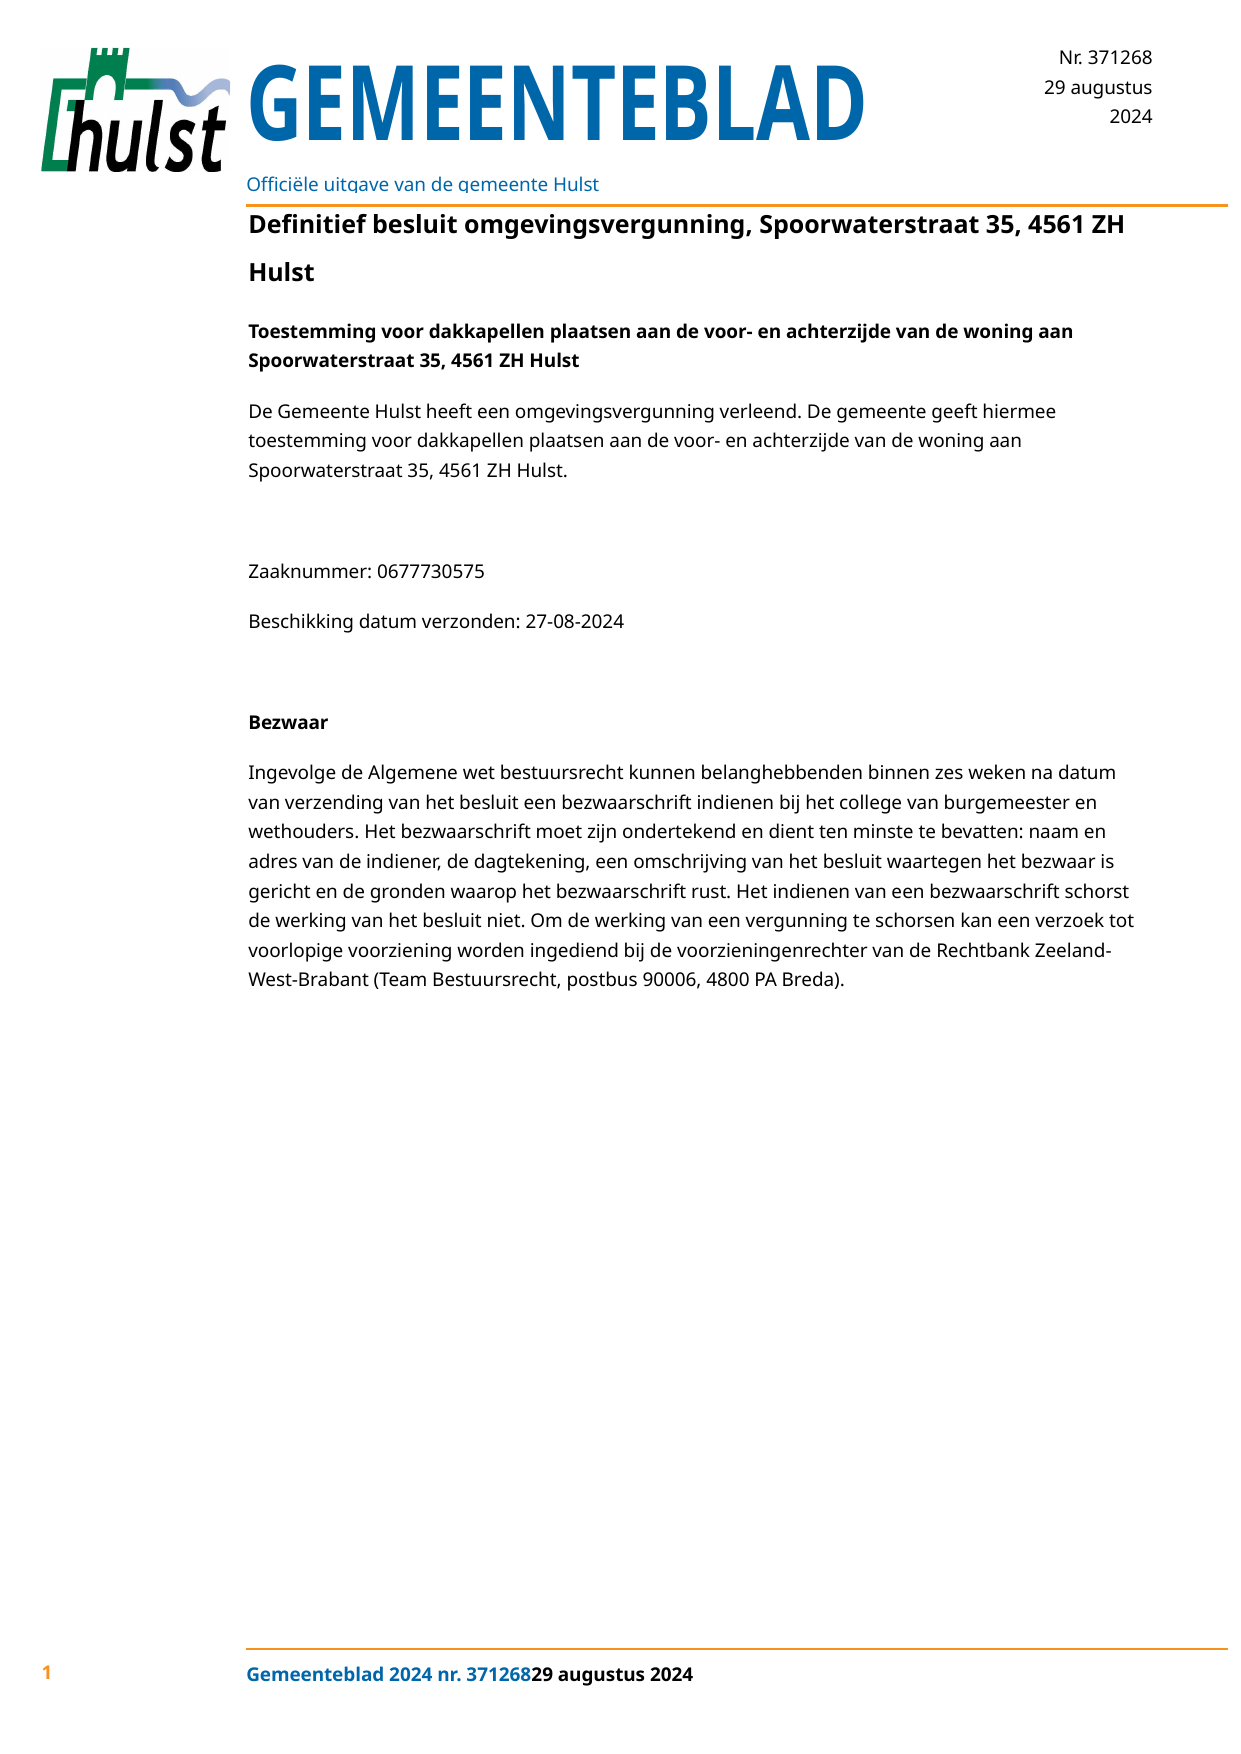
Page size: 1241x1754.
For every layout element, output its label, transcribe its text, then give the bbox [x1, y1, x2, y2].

text De Gemeente Hulst heeft een omgevingsvergunning verleend. De gemeente geeft hiermee toestemming voor dakkapellen plaatsen aan de voor- en achterzijde van de woning aan Spoorwaterstraat 35, 4561 ZH Hulst. [248, 398, 1152, 483]
text Bezwaar [248, 709, 1152, 735]
picture [41, 47, 231, 172]
text Toestemming voor dakkapellen plaatsen aan de voor- en achterzijde van de woning aan Spoorwaterstraat 35, 4561 ZH Hulst [248, 318, 1152, 373]
text Beschikking datum verzonden: 27-08-2024 [248, 608, 1152, 634]
text Ingevolge de Algemene wet bestuursrecht kunnen belanghebbenden binnen zes weken na datum van verzending van het besluit een bezwaarschrift indienen bij het college van burgemeester en wethouders. Het bezwaarschrift moet zijn ondertekend en dient ten minste te bevatten: naam en adres van de indiener, de dagtekening, een omschrijving van het besluit waartegen het bezwaar is gericht en de gronden waarop het bezwaarschrift rust. Het indienen van een bezwaarschrift schorst de werking van het besluit niet. Om de werking van een vergunning te schorsen kan een verzoek tot voorlopige voorziening worden ingediend bij de voorzieningenrechter van de Rechtbank Zeeland-West-Brabant (Team Bestuursrecht, postbus 90006, 4800 PA Breda). [248, 759, 1152, 992]
text Definitief besluit omgevingsvergunning, Spoorwaterstraat 35, 4561 ZH Hulst [248, 207, 1152, 288]
text Zaaknummer: 0677730575 [248, 558, 1152, 584]
